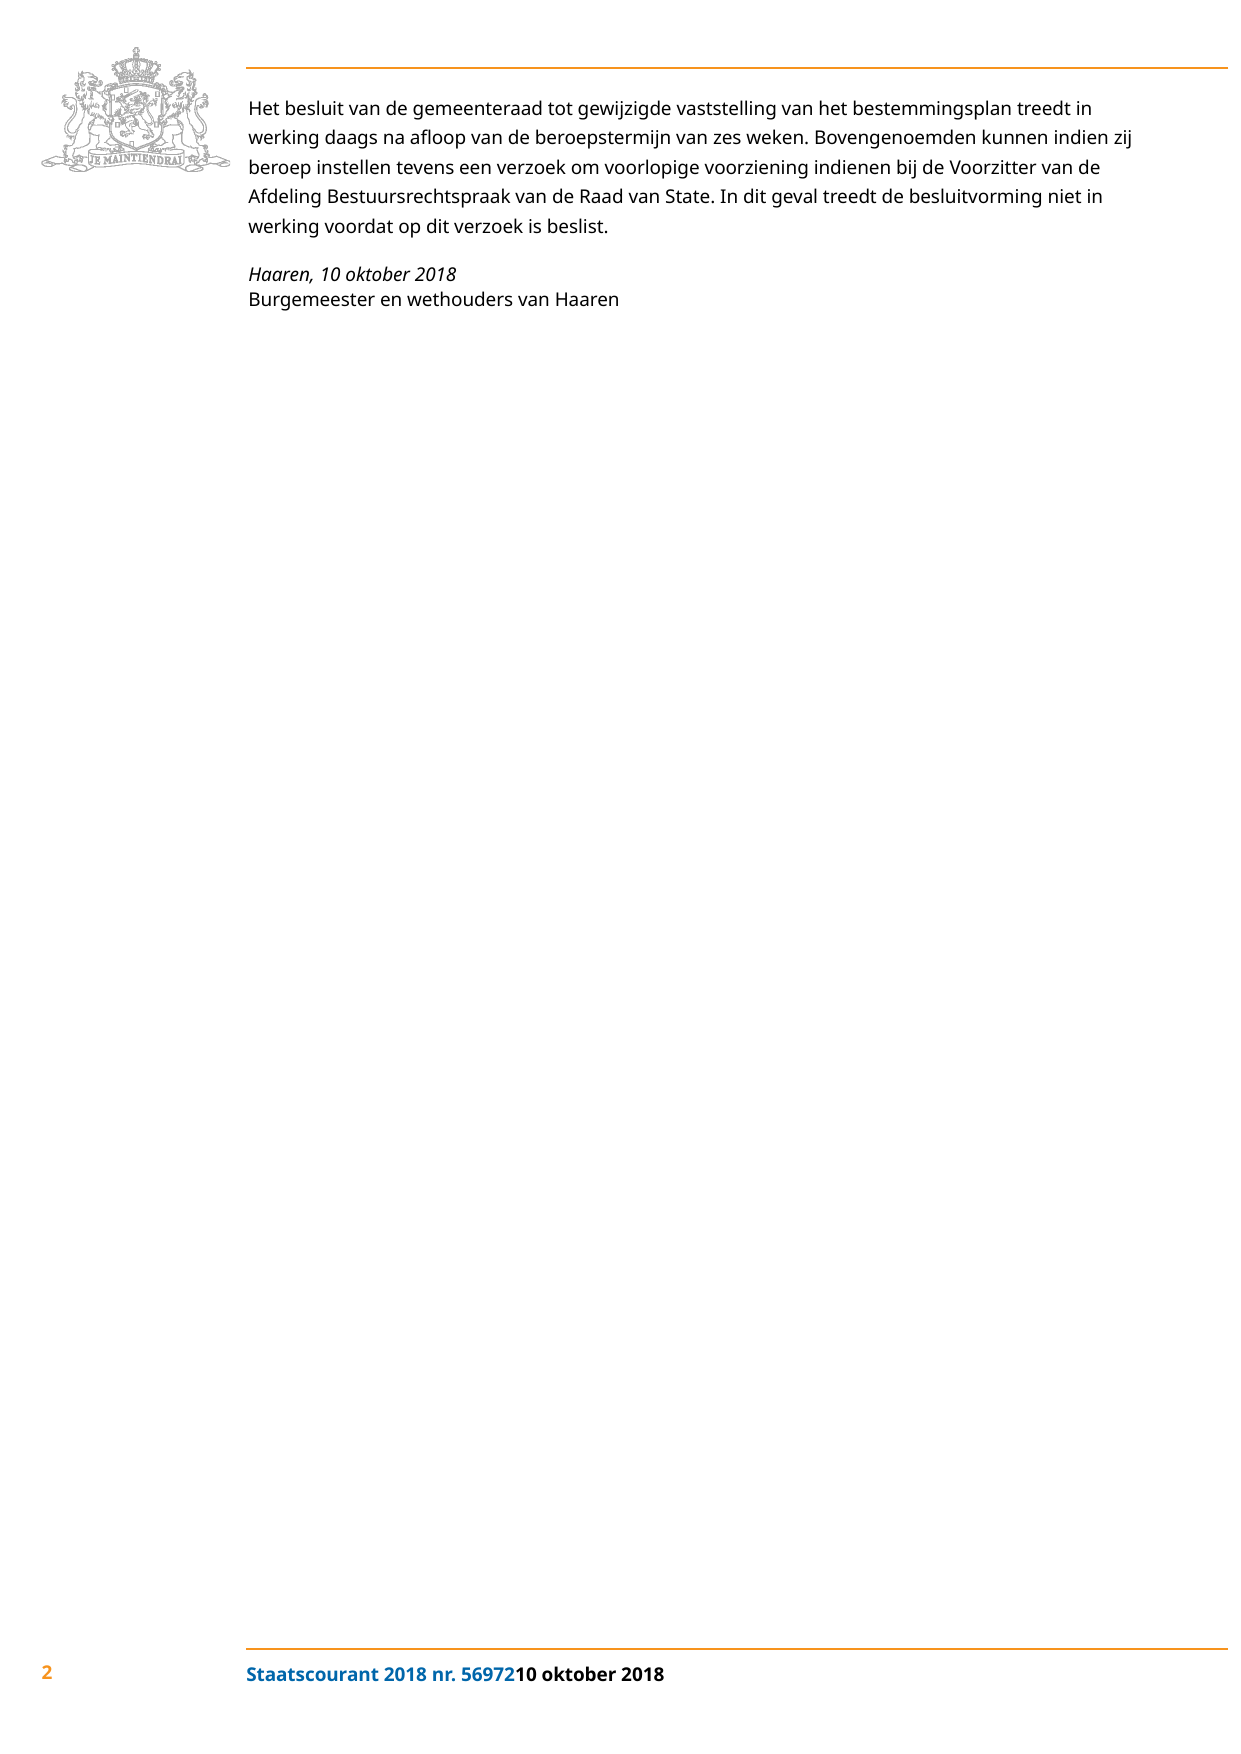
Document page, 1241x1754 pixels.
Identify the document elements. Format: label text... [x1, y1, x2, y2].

text Haaren, 10 oktober 2018 [248, 261, 1152, 287]
text Burgemeester en wethouders van Haaren [248, 287, 1152, 312]
text Het besluit van de gemeenteraad tot gewijzigde vaststelling van het bestemmingsplan treedt in werking daags na afloop van de beroepstermijn van zes weken. Bovengenoemden kunnen indien zij beroep instellen tevens een verzoek om voorlopige voorziening indienen bij de Voorzitter van de Afdeling Bestuursrechtspraak van de Raad van State. In dit geval treedt de besluitvorming niet in werking voordat op dit verzoek is beslist. [248, 95, 1152, 239]
picture [41, 47, 231, 172]
